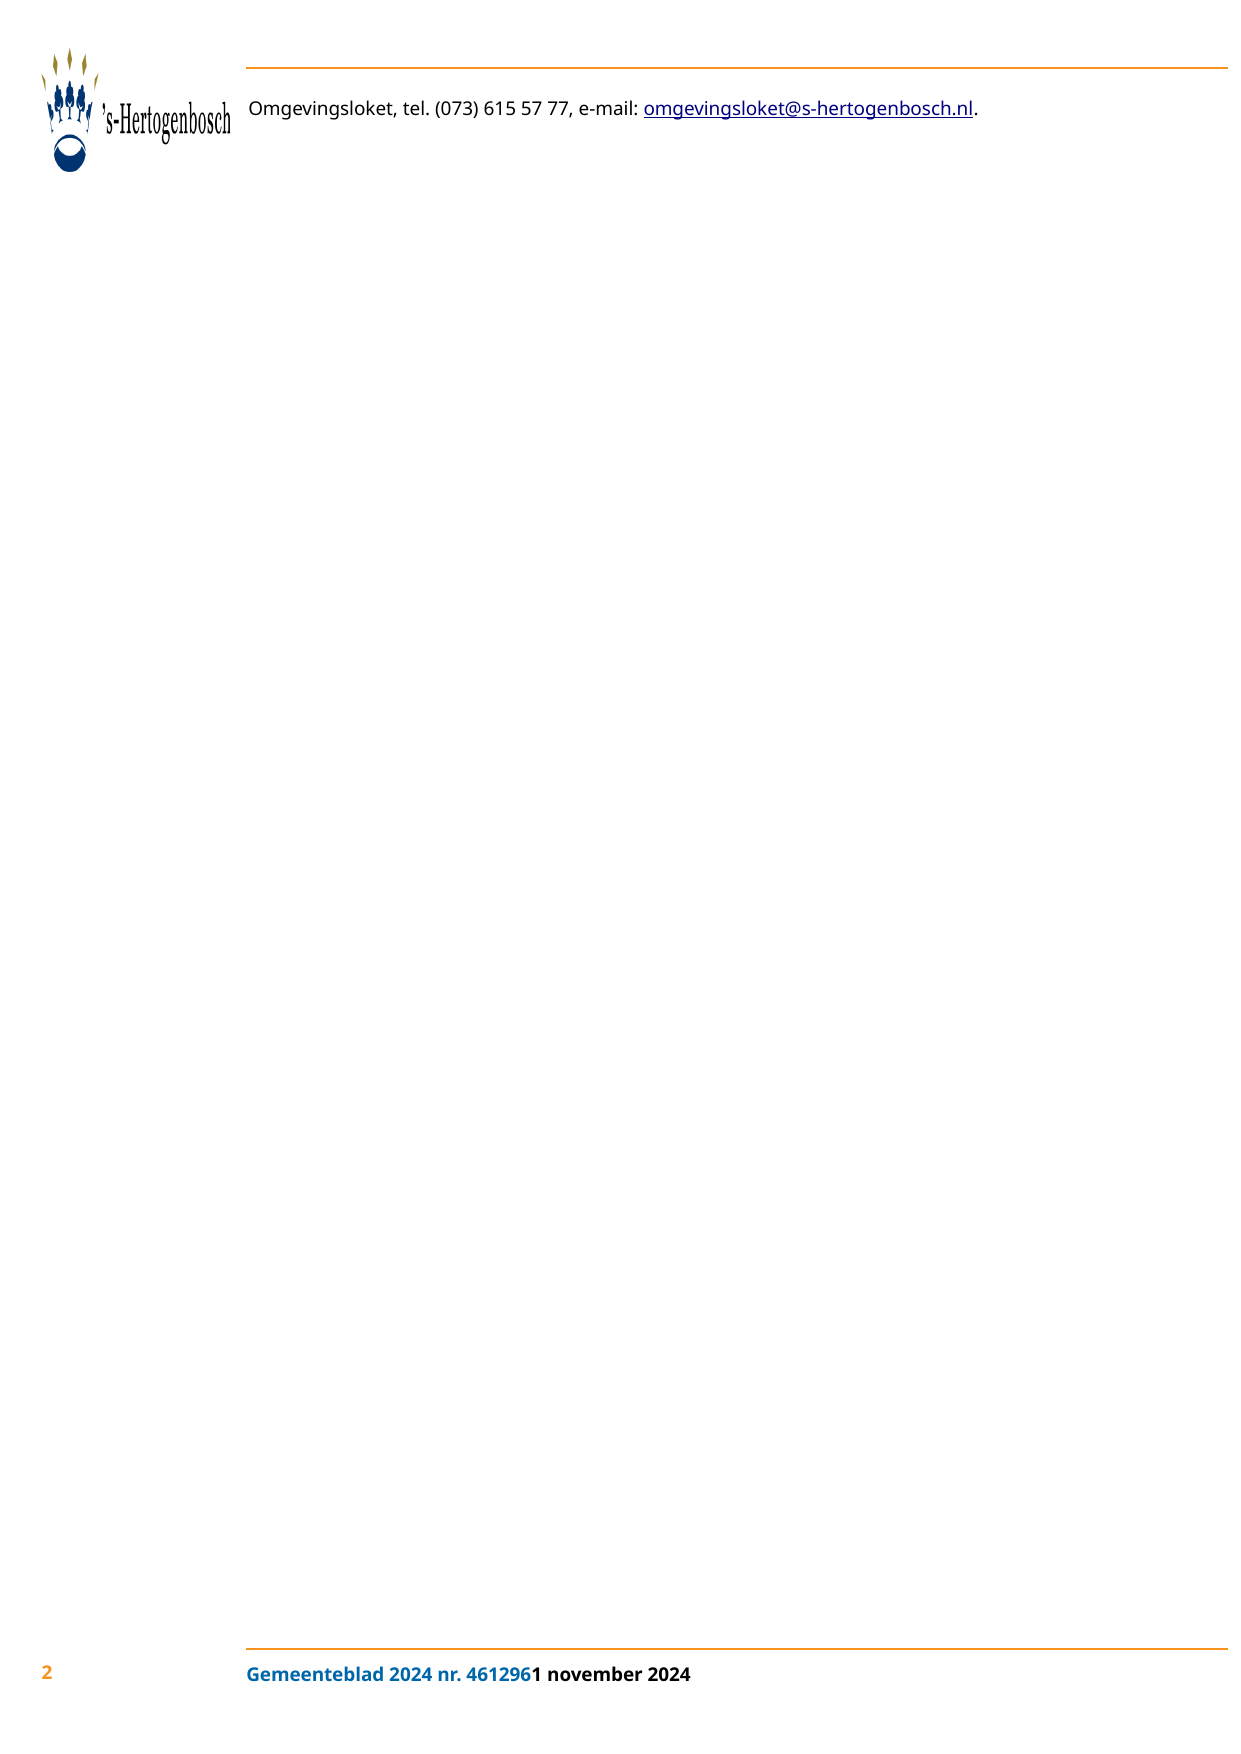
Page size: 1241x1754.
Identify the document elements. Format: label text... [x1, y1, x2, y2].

text Omgevingsloket, tel. (073) 615 57 77, e-mail: omgevingsloket@s-hertogenbosch.nl. [248, 95, 1152, 121]
picture [41, 47, 231, 172]
